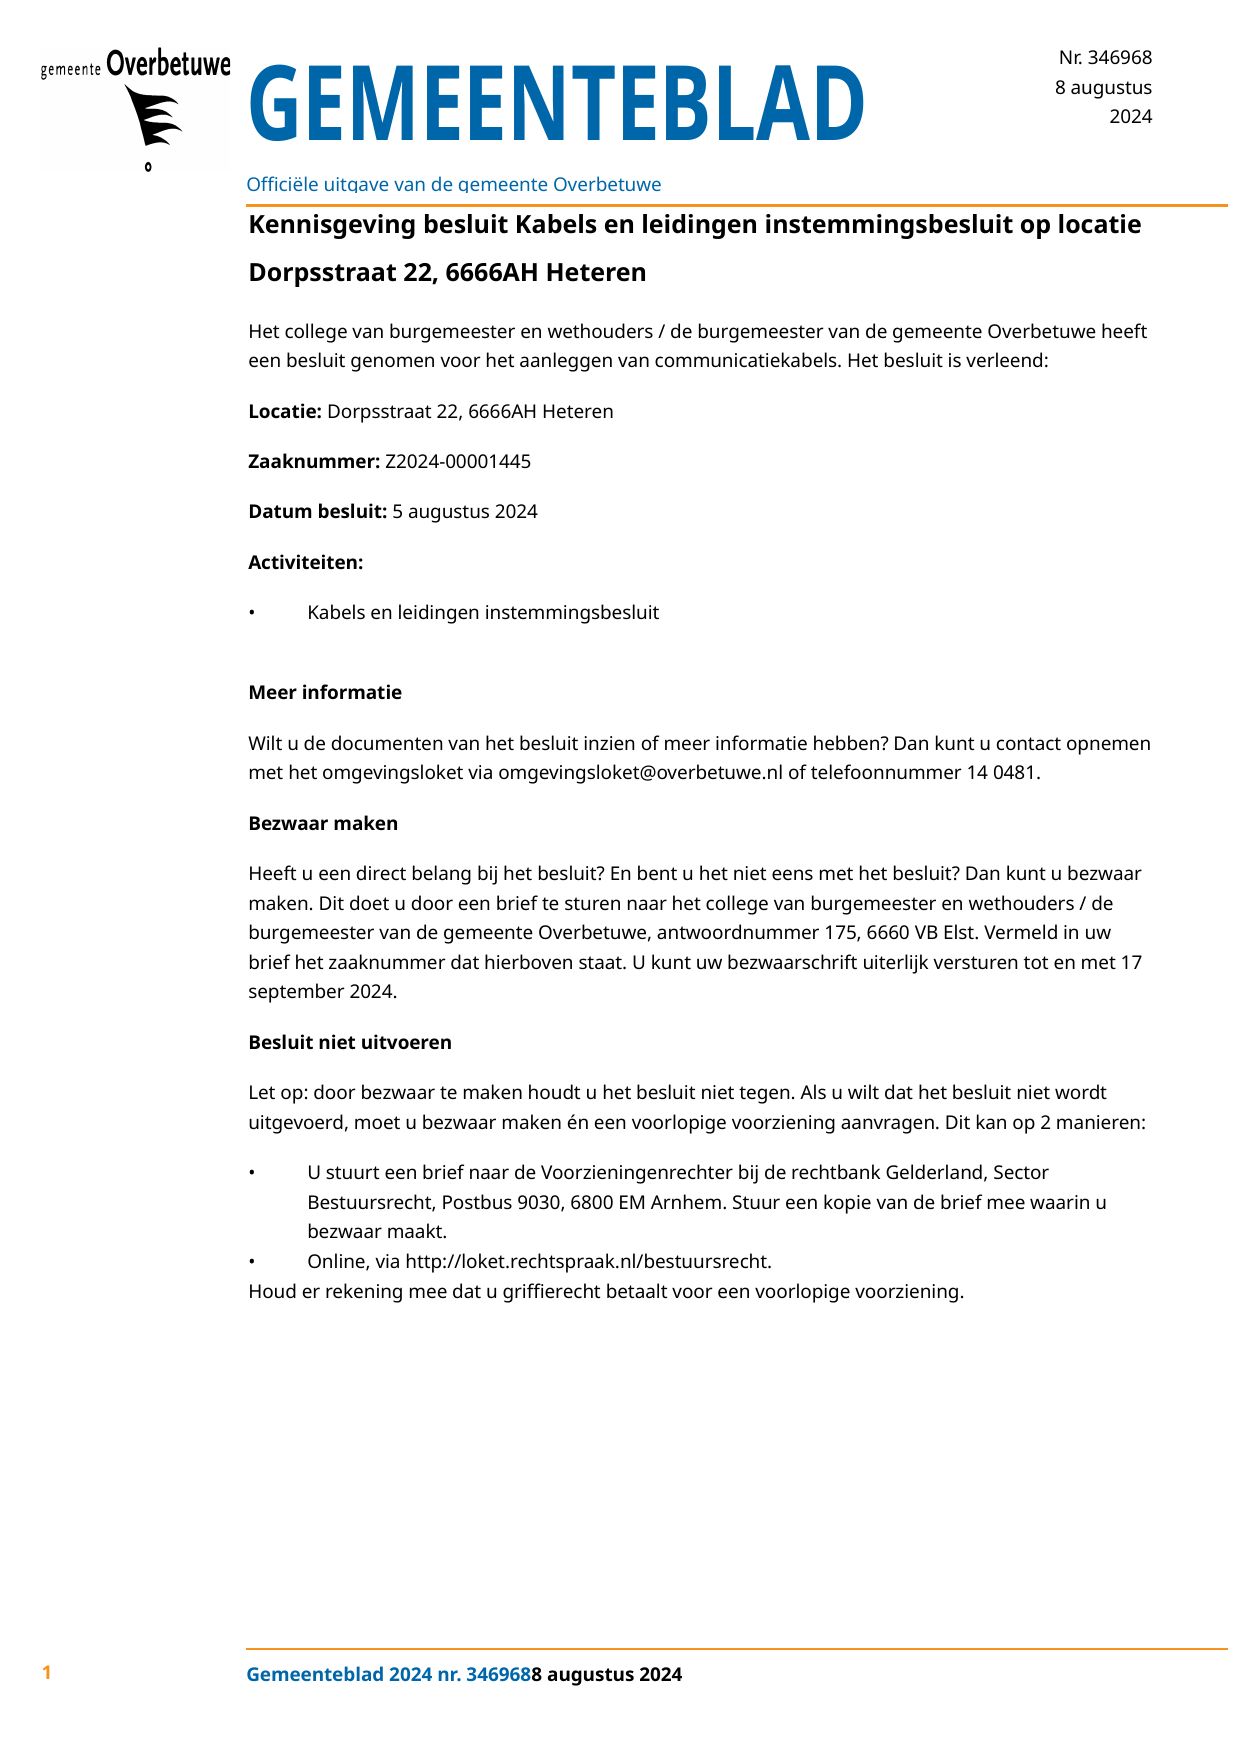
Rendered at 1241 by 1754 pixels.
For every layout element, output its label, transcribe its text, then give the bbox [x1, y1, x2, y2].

text Activiteiten: [248, 549, 1152, 575]
text Wilt u de documenten van het besluit inzien of meer informatie hebben? Dan kunt u contact opnemen met het omgevingsloket via omgevingsloket@overbetuwe.nl of telefoonnummer 14 0481. [248, 730, 1152, 785]
text Bezwaar maken [248, 810, 1152, 836]
text Datum besluit: 5 augustus 2024 [248, 499, 1152, 524]
text Locatie: Dorpsstraat 22, 6666AH Heteren [248, 398, 1152, 424]
text Zaaknummer: Z2024-00001445 [248, 448, 1152, 474]
text Let op: door bezwaar te maken houdt u het besluit niet tegen. Als u wilt dat het besluit niet wordt uitgevoerd, moet u bezwaar maken én een voorlopige voorziening aanvragen. Dit kan op 2 manieren: [248, 1079, 1152, 1135]
picture [41, 47, 231, 172]
list Online, via http://loket.rechtspraak.nl/bestuursrecht. [248, 1248, 1152, 1274]
text Houd er rekening mee dat u griffierecht betaalt voor een voorlopige voorziening. [248, 1278, 1152, 1304]
text Het college van burgemeester en wethouders / de burgemeester van de gemeente Overbetuwe heeft een besluit genomen voor het aanleggen van communicatiekabels. Het besluit is verleend: [248, 318, 1152, 373]
text Kennisgeving besluit Kabels en leidingen instemmingsbesluit op locatie Dorpsstraat 22, 6666AH Heteren [248, 207, 1152, 288]
text Meer informatie [248, 679, 1152, 705]
list U stuurt een brief naar de Voorzieningenrechter bij de rechtbank Gelderland, Sector Bestuursrecht, Postbus 9030, 6800 EM Arnhem. Stuur een kopie van de brief mee waarin u bezwaar maakt. [248, 1159, 1152, 1244]
text Heeft u een direct belang bij het besluit? En bent u het niet eens met het besluit? Dan kunt u bezwaar maken. Dit doet u door een brief te sturen naar het college van burgemeester en wethouders / de burgemeester van de gemeente Overbetuwe, antwoordnummer 175, 6660 VB Elst. Vermeld in uw brief het zaaknummer dat hierboven staat. U kunt uw bezwaarschrift uiterlijk versturen tot en met 17 september 2024. [248, 860, 1152, 1004]
list Kabels en leidingen instemmingsbesluit [248, 599, 1152, 625]
text Besluit niet uitvoeren [248, 1029, 1152, 1055]
